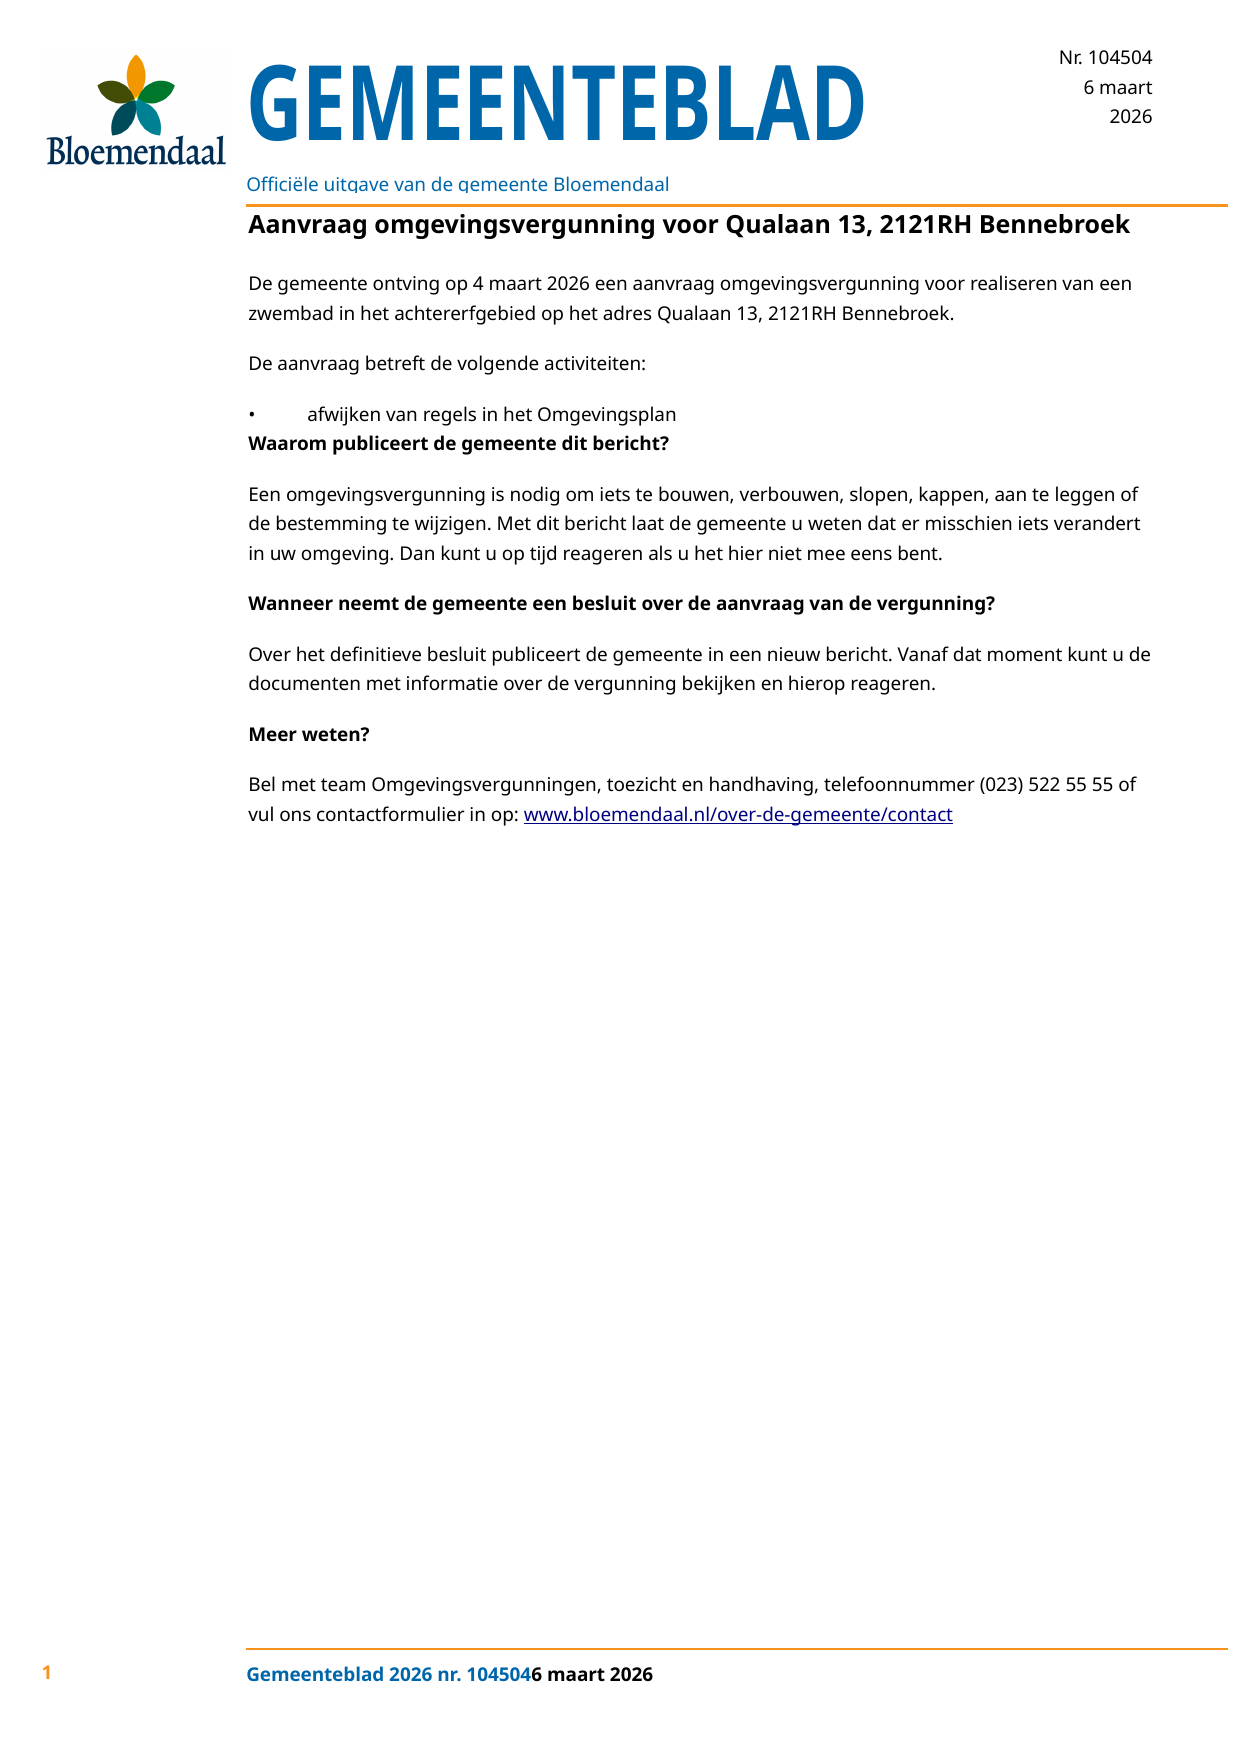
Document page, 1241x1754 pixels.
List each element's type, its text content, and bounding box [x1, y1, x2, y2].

text De gemeente ontving op 4 maart 2026 een aanvraag omgevingsvergunning voor realiseren van een zwembad in het achtererfgebied op het adres Qualaan 13, 2121RH Bennebroek. [248, 270, 1152, 326]
list afwijken van regels in het Omgevingsplan [248, 401, 1152, 426]
text Wanneer neemt de gemeente een besluit over de aanvraag van de vergunning? [248, 590, 1152, 616]
text Waarom publiceert de gemeente dit bericht? [248, 430, 1152, 456]
text Bel met team Omgevingsvergunningen, toezicht en handhaving, telefoonnummer (023) 522 55 55 of vul ons contactformulier in op: www.bloemendaal.nl/over-de-gemeente/contact [248, 771, 1152, 826]
text Een omgevingsvergunning is nodig om iets te bouwen, verbouwen, slopen, kappen, aan te leggen of de bestemming te wijzigen. Met dit bericht laat de gemeente u weten dat er misschien iets verandert in uw omgeving. Dan kunt u op tijd reageren als u het hier niet mee eens bent. [248, 481, 1152, 566]
text De aanvraag betreft de volgende activiteiten: [248, 350, 1152, 376]
text Meer weten? [248, 721, 1152, 746]
text Over het definitieve besluit publiceert de gemeente in een nieuw bericht. Vanaf dat moment kunt u de documenten met informatie over de vergunning bekijken en hierop reageren. [248, 641, 1152, 696]
picture [41, 47, 231, 172]
text Aanvraag omgevingsvergunning voor Qualaan 13, 2121RH Bennebroek [248, 207, 1152, 241]
